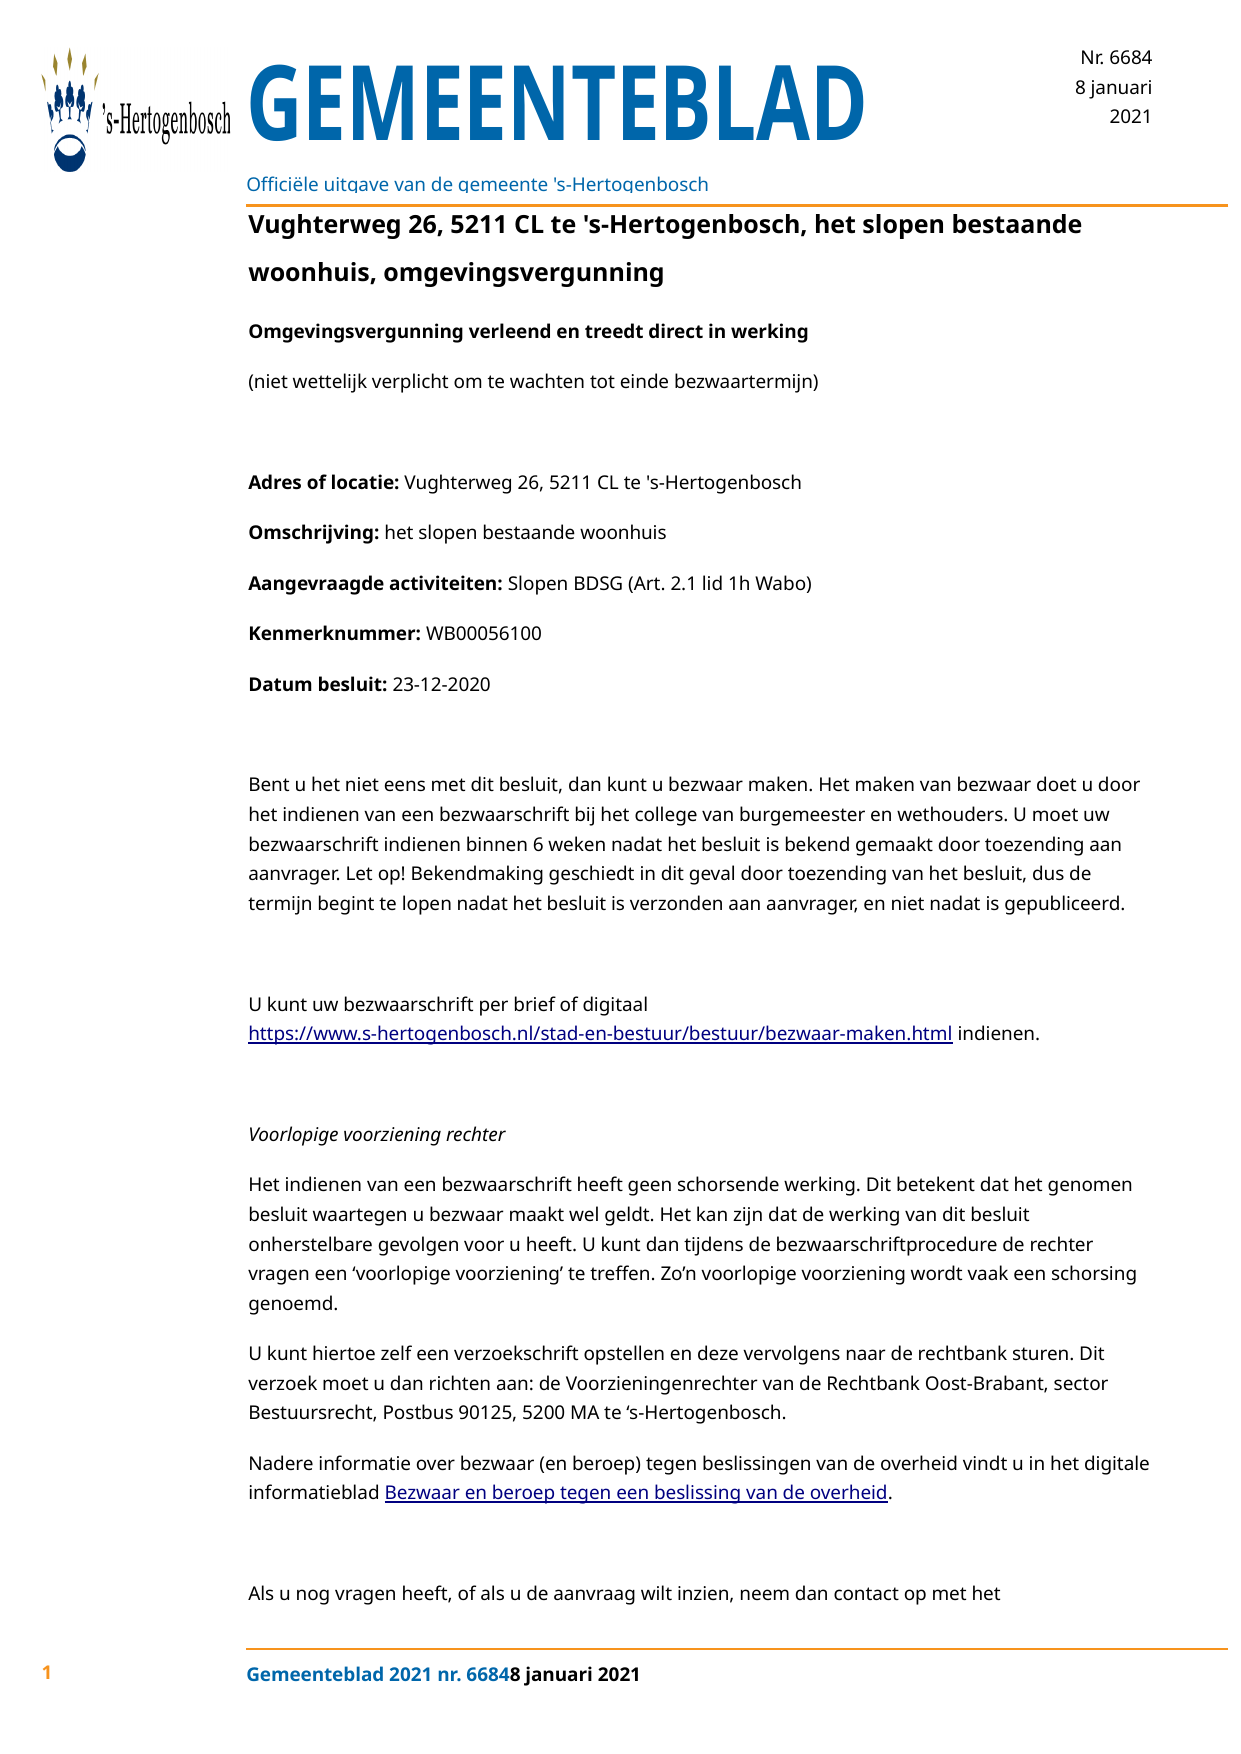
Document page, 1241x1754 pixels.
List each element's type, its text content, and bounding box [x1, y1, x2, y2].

picture [41, 47, 231, 172]
text Bent u het niet eens met dit besluit, dan kunt u bezwaar maken. Het maken van bezwaar doet u door het indienen van een bezwaarschrift bij het college van burgemeester en wethouders. U moet uw bezwaarschrift indienen binnen 6 weken nadat het besluit is bekend gemaakt door toezending aan aanvrager. Let op! Bekendmaking geschiedt in dit geval door toezending van het besluit, dus de termijn begint te lopen nadat het besluit is verzonden aan aanvrager, en niet nadat is gepubliceerd. [248, 772, 1152, 916]
text Het indienen van een bezwaarschrift heeft geen schorsende werking. Dit betekent dat het genomen besluit waartegen u bezwaar maakt wel geldt. Het kan zijn dat de werking van dit besluit onherstelbare gevolgen voor u heeft. U kunt dan tijdens de bezwaarschriftprocedure de rechter vragen een ‘voorlopige voorziening’ te treffen. Zo’n voorlopige voorziening wordt vaak een schorsing genoemd. [248, 1172, 1152, 1316]
text Omgevingsvergunning verleend en treedt direct in werking [248, 318, 1152, 344]
text Nadere informatie over bezwaar (en beroep) tegen beslissingen van de overheid vindt u in het digitale informatieblad Bezwaar en beroep tegen een beslissing van de overheid. [248, 1450, 1152, 1505]
text Kenmerknummer: WB00056100 [248, 620, 1152, 646]
text Aangevraagde activiteiten: Slopen BDSG (Art. 2.1 lid 1h Wabo) [248, 570, 1152, 596]
text Adres of locatie: Vughterweg 26, 5211 CL te 's-Hertogenbosch [248, 469, 1152, 495]
text Vughterweg 26, 5211 CL te 's-Hertogenbosch, het slopen bestaande woonhuis, omgevingsvergunning [248, 207, 1152, 288]
text U kunt hiertoe zelf een verzoekschrift opstellen en deze vervolgens naar de rechtbank sturen. Dit verzoek moet u dan richten aan: de Voorzieningenrechter van de Rechtbank Oost-Brabant, sector Bestuursrecht, Postbus 90125, 5200 MA te ‘s-Hertogenbosch. [248, 1340, 1152, 1425]
text Datum besluit: 23-12-2020 [248, 671, 1152, 697]
text U kunt uw bezwaarschrift per brief of digitaal https://www.s-hertogenbosch.nl/stad-en-bestuur/bestuur/bezwaar-maken.html indienen. [248, 991, 1152, 1046]
text Omschrijving: het slopen bestaande woonhuis [248, 519, 1152, 545]
text Voorlopige voorziening rechter [248, 1121, 1152, 1147]
text (niet wettelijk verplicht om te wachten tot einde bezwaartermijn) [248, 368, 1152, 394]
text Als u nog vragen heeft, of als u de aanvraag wilt inzien, neem dan contact op met het [248, 1580, 1152, 1606]
